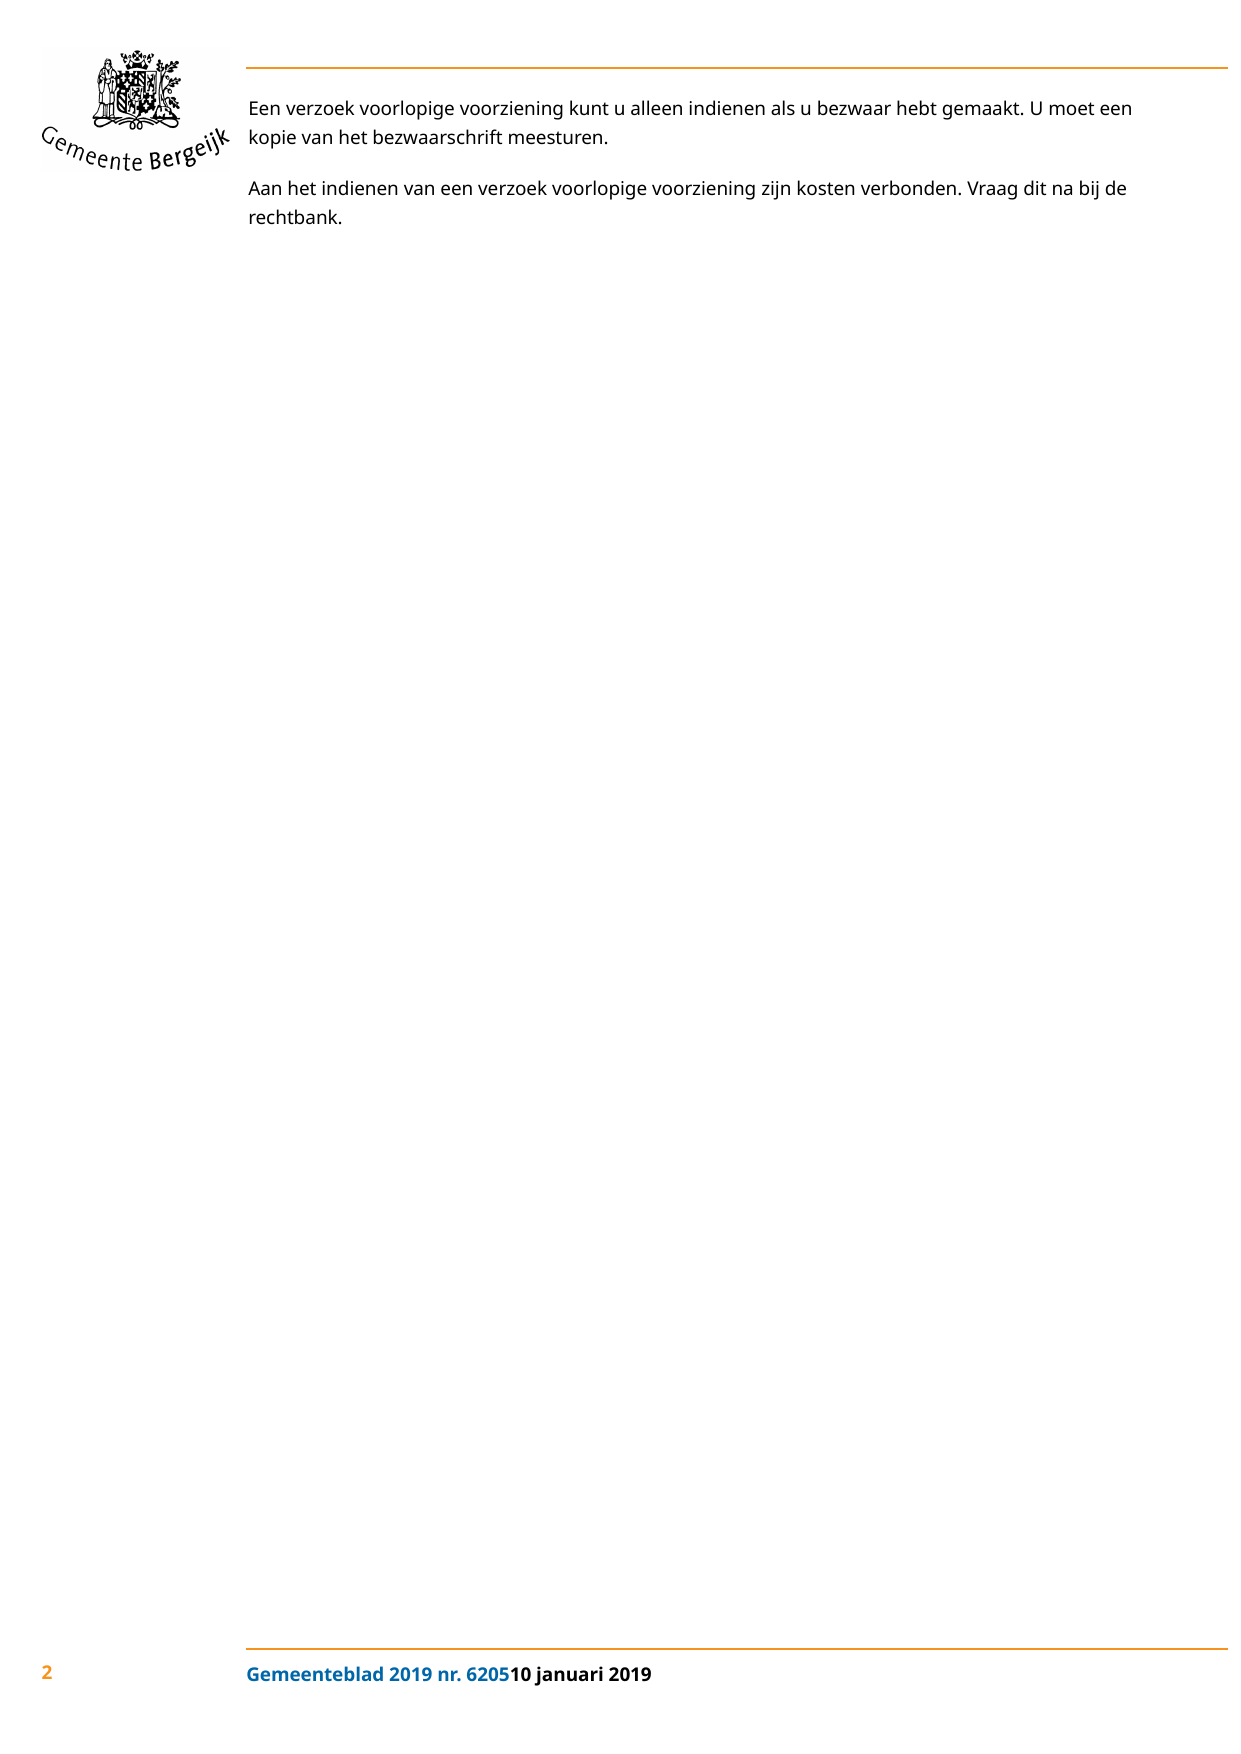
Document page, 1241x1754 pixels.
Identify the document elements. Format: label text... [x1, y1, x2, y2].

picture [41, 47, 231, 172]
text Een verzoek voorlopige voorziening kunt u alleen indienen als u bezwaar hebt gemaakt. U moet een kopie van het bezwaarschrift meesturen. [248, 95, 1152, 150]
text Aan het indienen van een verzoek voorlopige voorziening zijn kosten verbonden. Vraag dit na bij de rechtbank. [248, 175, 1152, 230]
